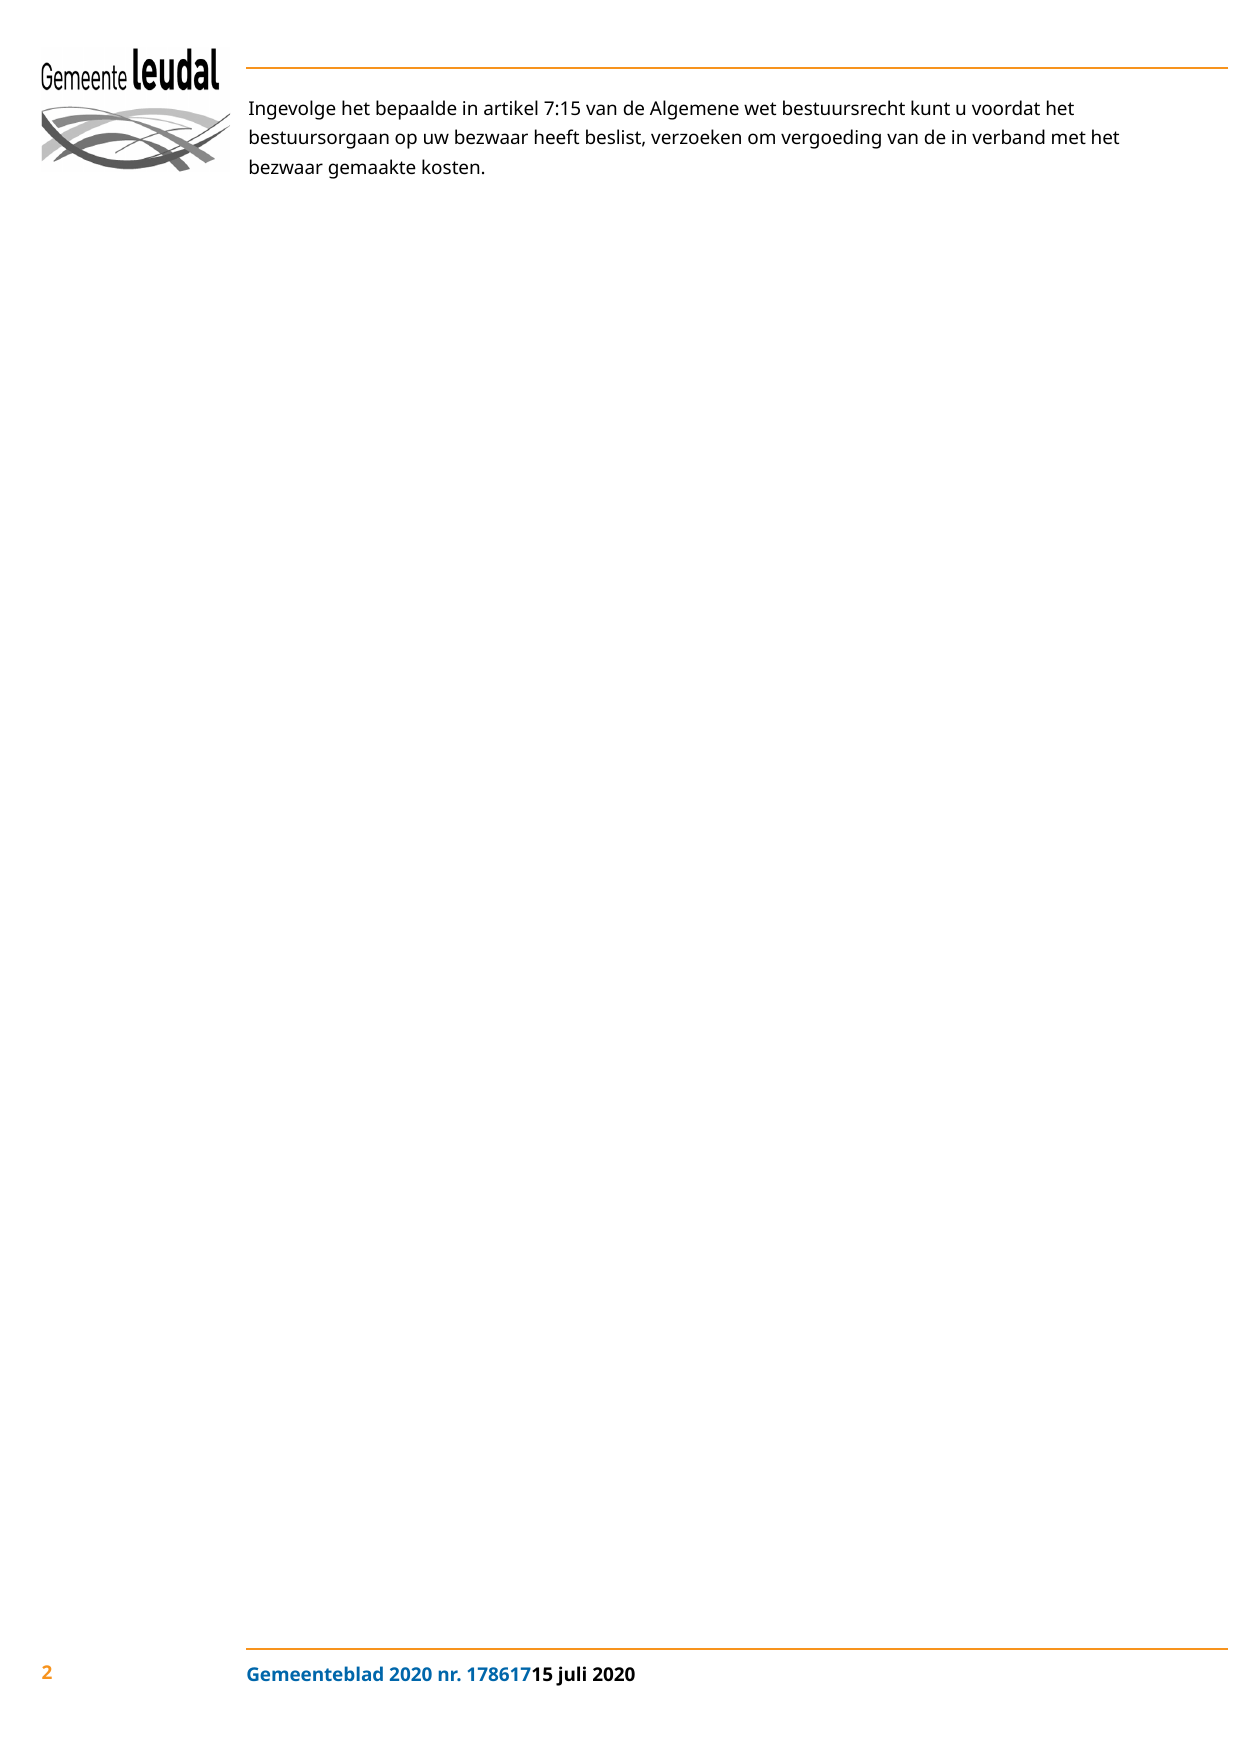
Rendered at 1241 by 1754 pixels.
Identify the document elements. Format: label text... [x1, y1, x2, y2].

picture [41, 47, 231, 172]
text Ingevolge het bepaalde in artikel 7:15 van de Algemene wet bestuursrecht kunt u voordat het bestuursorgaan op uw bezwaar heeft beslist, verzoeken om vergoeding van de in verband met het bezwaar gemaakte kosten. [248, 95, 1152, 180]
